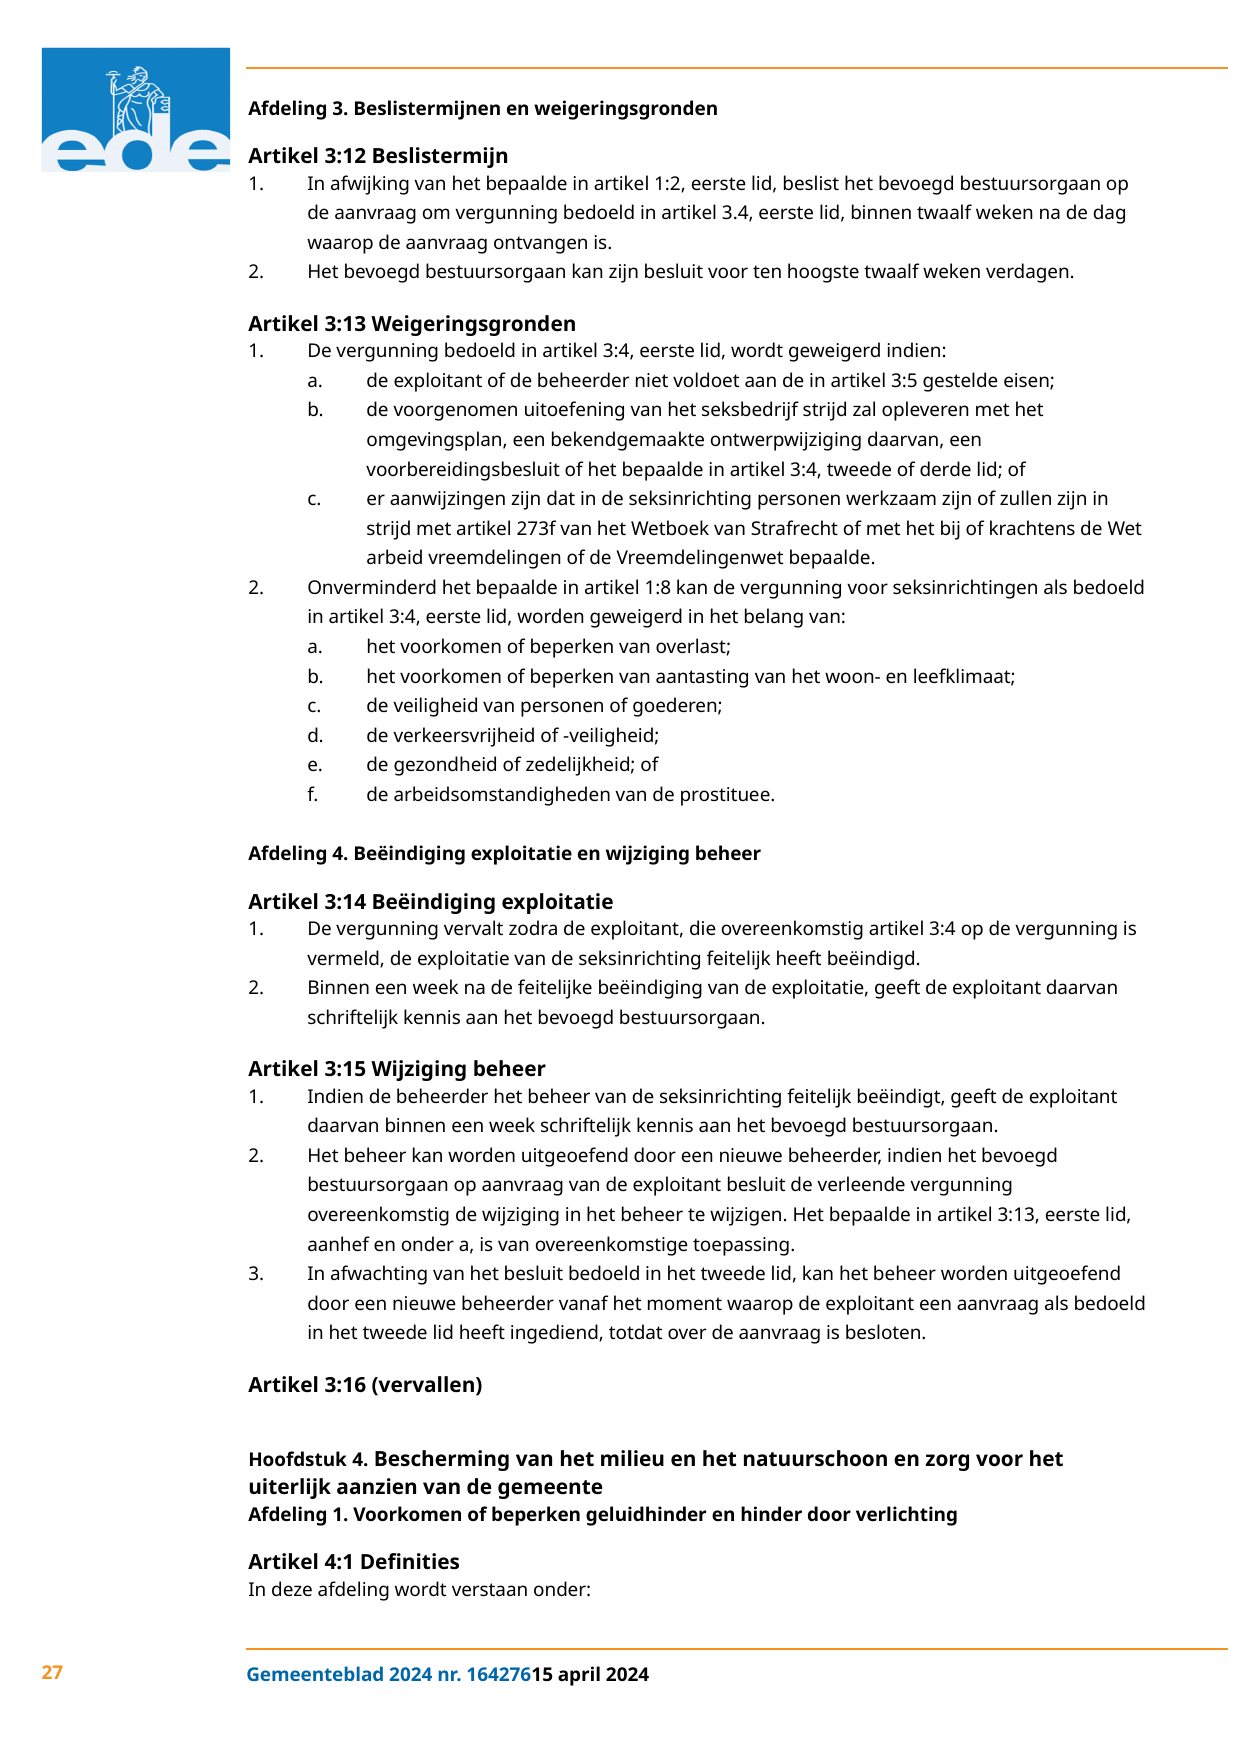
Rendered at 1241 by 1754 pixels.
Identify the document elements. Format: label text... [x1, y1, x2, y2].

text In deze afdeling wordt verstaan onder: [248, 1576, 1152, 1602]
list Het bevoegd bestuursorgaan kan zijn besluit voor ten hoogste twaalf weken verdagen. [248, 258, 1152, 284]
list Binnen een week na de feitelijke beëindiging van de exploitatie, geeft de exploitant daarvan schriftelijk kennis aan het bevoegd bestuursorgaan. [248, 974, 1152, 1030]
list de veiligheid van personen of goederen; [307, 692, 1152, 718]
text Artikel 3:15 Wijziging beheer [248, 1054, 1152, 1083]
text Artikel 3:13 Weigeringsgronden [248, 309, 1152, 337]
list de arbeidsomstandigheden van de prostituee. [307, 781, 1152, 807]
list het voorkomen of beperken van overlast; [307, 633, 1152, 659]
list Het beheer kan worden uitgeoefend door een nieuwe beheerder, indien het bevoegd bestuursorgaan op aanvraag van de exploitant besluit de verleende vergunning overeenkomstig de wijziging in het beheer te wijzigen. Het bepaalde in artikel 3:13, eerste lid, aanhef en onder a, is van overeenkomstige toepassing. [248, 1142, 1152, 1257]
text Afdeling 4. Beëindiging exploitatie en wijziging beheer [248, 840, 1152, 866]
list Onverminderd het bepaalde in artikel 1:8 kan de vergunning voor seksinrichtingen als bedoeld in artikel 3:4, eerste lid, worden geweigerd in het belang van: [248, 574, 1152, 629]
list In afwijking van het bepaalde in artikel 1:2, eerste lid, beslist het bevoegd bestuursorgaan op de aanvraag om vergunning bedoeld in artikel 3.4, eerste lid, binnen twaalf weken na de dag waarop de aanvraag ontvangen is. [248, 170, 1152, 255]
list de verkeersvrijheid of -veiligheid; [307, 722, 1152, 748]
list Indien de beheerder het beheer van de seksinrichting feitelijk beëindigt, geeft de exploitant daarvan binnen een week schriftelijk kennis aan het bevoegd bestuursorgaan. [248, 1083, 1152, 1138]
text Artikel 3:14 Beëindiging exploitatie [248, 887, 1152, 915]
text Artikel 3:12 Beslistermijn [248, 141, 1152, 170]
list In afwachting van het besluit bedoeld in het tweede lid, kan het beheer worden uitgeoefend door een nieuwe beheerder vanaf het moment waarop de exploitant een aanvraag als bedoeld in het tweede lid heeft ingediend, totdat over de aanvraag is besloten. [248, 1260, 1152, 1345]
list De vergunning vervalt zodra de exploitant, die overeenkomstig artikel 3:4 op de vergunning is vermeld, de exploitatie van de seksinrichting feitelijk heeft beëindigd. [248, 915, 1152, 971]
list het voorkomen of beperken van aantasting van het woon- en leefklimaat; [307, 663, 1152, 688]
list de exploitant of de beheerder niet voldoet aan de in artikel 3:5 gestelde eisen; [307, 367, 1152, 393]
text Artikel 3:16 (vervallen) [248, 1370, 1152, 1398]
list de voorgenomen uitoefening van het seksbedrijf strijd zal opleveren met het omgevingsplan, een bekendgemaakte ontwerpwijziging daarvan, een voorbereidingsbesluit of het bepaalde in artikel 3:4, tweede of derde lid; of [307, 397, 1152, 481]
text Hoofdstuk 4. Bescherming van het milieu en het natuurschoon en zorg voor het uiterlijk aanzien van de gemeente [248, 1444, 1152, 1501]
text Afdeling 1. Voorkomen of beperken geluidhinder en hinder door verlichting [248, 1501, 1152, 1527]
text Artikel 4:1 Definities [248, 1547, 1152, 1576]
list er aanwijzingen zijn dat in de seksinrichting personen werkzaam zijn of zullen zijn in strijd met artikel 273f van het Wetboek van Strafrecht of met het bij of krachtens de Wet arbeid vreemdelingen of de Vreemdelingenwet bepaalde. [307, 485, 1152, 570]
list De vergunning bedoeld in artikel 3:4, eerste lid, wordt geweigerd indien: [248, 337, 1152, 363]
list de gezondheid of zedelijkheid; of [307, 752, 1152, 777]
picture [41, 47, 231, 172]
text Afdeling 3. Beslistermijnen en weigeringsgronden [248, 95, 1152, 121]
